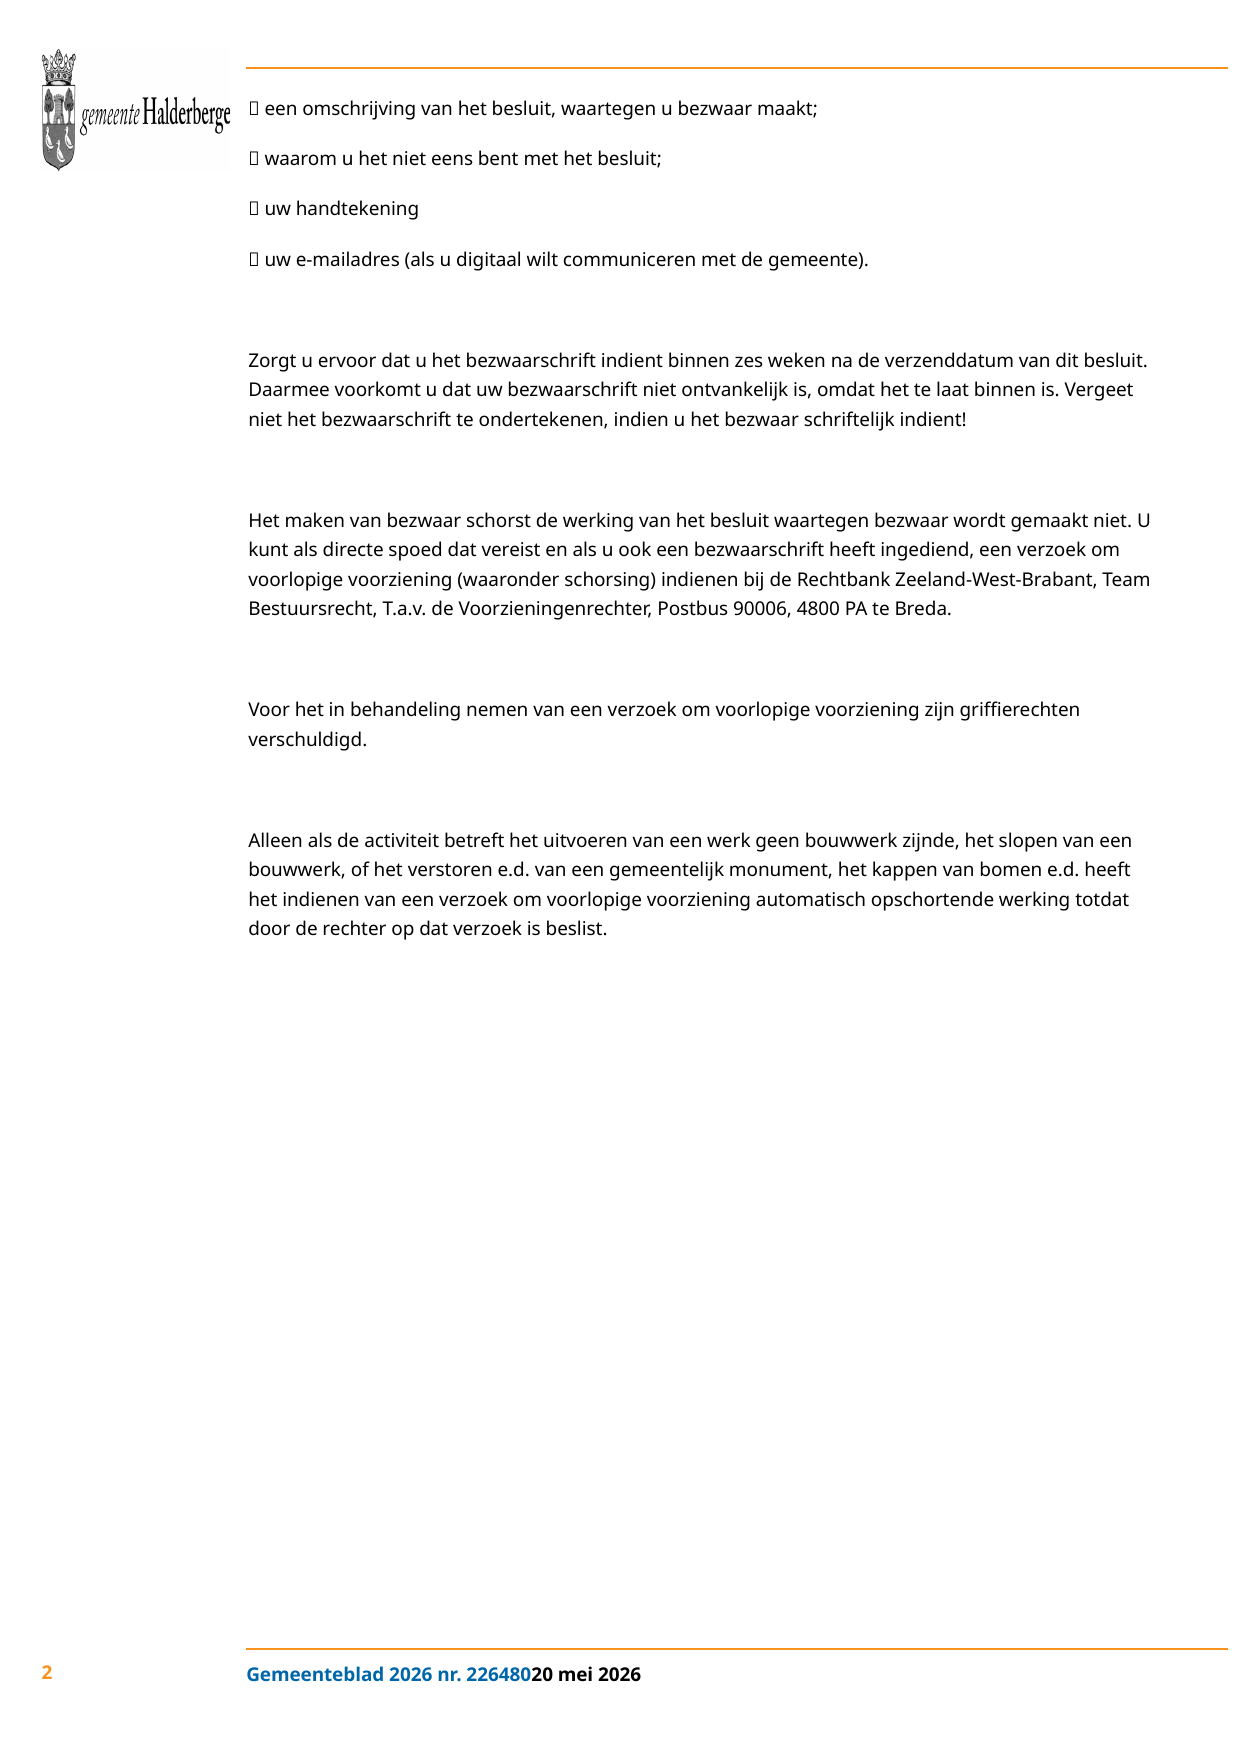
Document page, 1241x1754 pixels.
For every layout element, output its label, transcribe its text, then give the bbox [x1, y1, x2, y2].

text  waarom u het niet eens bent met het besluit; [248, 145, 1152, 171]
text  uw e-mailadres (als u digitaal wilt communiceren met de gemeente). [248, 246, 1152, 272]
picture [41, 47, 231, 172]
text Voor het in behandeling nemen van een verzoek om voorlopige voorziening zijn griffierechten verschuldigd. [248, 696, 1152, 752]
text Het maken van bezwaar schorst de werking van het besluit waartegen bezwaar wordt gemaakt niet. U kunt als directe spoed dat vereist en als u ook een bezwaarschrift heeft ingediend, een verzoek om voorlopige voorziening (waaronder schorsing) indienen bij de Rechtbank Zeeland-West-Brabant, Team Bestuursrecht, T.a.v. de Voorzieningenrechter, Postbus 90006, 4800 PA te Breda. [248, 507, 1152, 621]
text  een omschrijving van het besluit, waartegen u bezwaar maakt; [248, 95, 1152, 121]
text Zorgt u ervoor dat u het bezwaarschrift indient binnen zes weken na de verzenddatum van dit besluit. Daarmee voorkomt u dat uw bezwaarschrift niet ontvankelijk is, omdat het te laat binnen is. Vergeet niet het bezwaarschrift te ondertekenen, indien u het bezwaar schriftelijk indient! [248, 347, 1152, 432]
text Alleen als de activiteit betreft het uitvoeren van een werk geen bouwwerk zijnde, het slopen van een bouwwerk, of het verstoren e.d. van een gemeentelijk monument, het kappen van bomen e.d. heeft het indienen van een verzoek om voorlopige voorziening automatisch opschortende werking totdat door de rechter op dat verzoek is beslist. [248, 827, 1152, 941]
text  uw handtekening [248, 196, 1152, 221]
